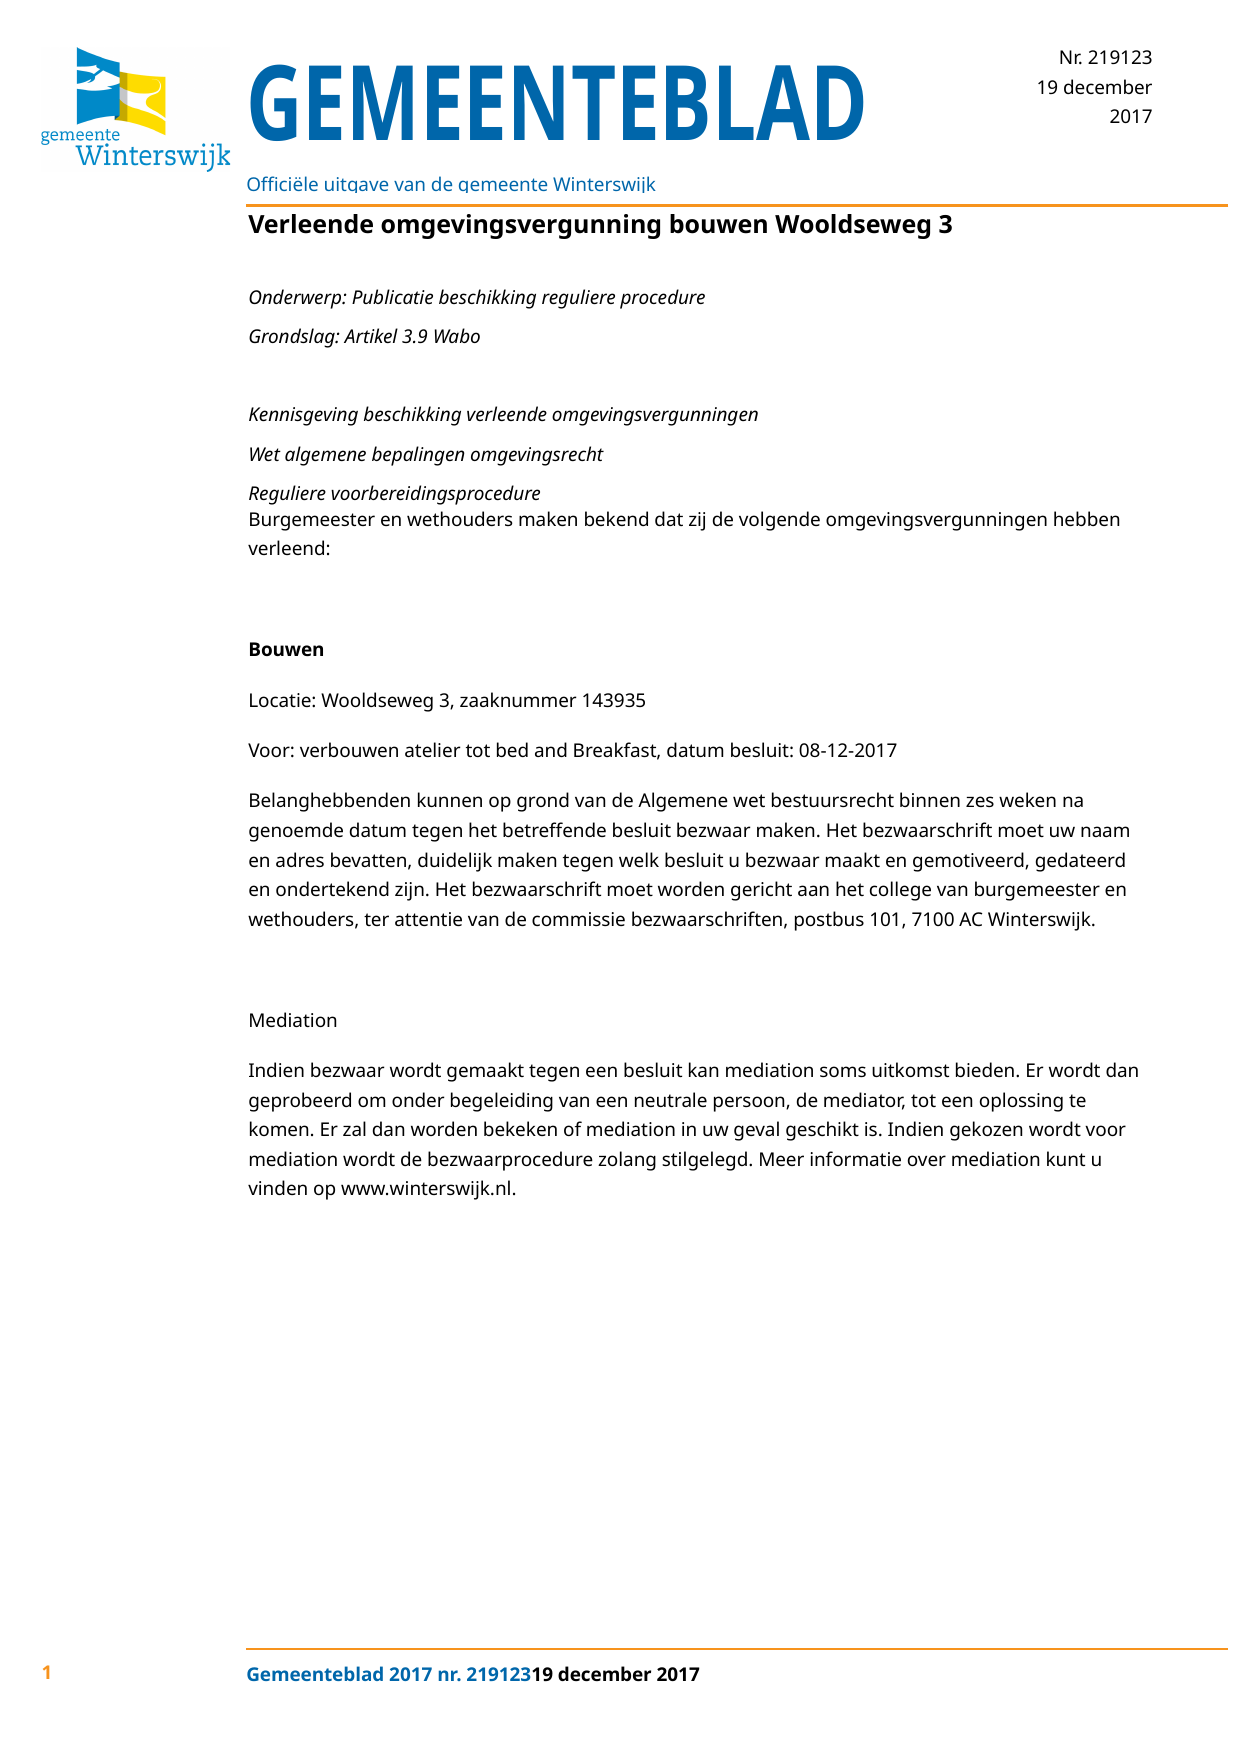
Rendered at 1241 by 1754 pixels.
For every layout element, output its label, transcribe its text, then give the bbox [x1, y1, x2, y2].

text Reguliere voorbereidingsprocedure [248, 480, 1152, 506]
text Verleende omgevingsvergunning bouwen Wooldseweg 3 [248, 207, 1152, 241]
text Grondslag: Artikel 3.9 Wabo [248, 323, 1152, 349]
text Burgemeester en wethouders maken bekend dat zij de volgende omgevingsvergunningen hebben verleend: [248, 506, 1152, 561]
text Kennisgeving beschikking verleende omgevingsvergunningen [248, 402, 1152, 427]
text Locatie: Wooldseweg 3, zaaknummer 143935 [248, 687, 1152, 712]
picture [225, 153, 231, 162]
text Onderwerp: Publicatie beschikking reguliere procedure [248, 284, 1152, 309]
text Bouwen [248, 636, 1152, 662]
text Wet algemene bepalingen omgevingsrecht [248, 441, 1152, 467]
text Voor: verbouwen atelier tot bed and Breakfast, datum besluit: 08-12-2017 [248, 737, 1152, 763]
text Belanghebbenden kunnen op grond van de Algemene wet bestuursrecht binnen zes weken na genoemde datum tegen het betreffende besluit bezwaar maken. Het bezwaarschrift moet uw naam en adres bevatten, duidelijk maken tegen welk besluit u bezwaar maakt en gemotiveerd, gedateerd en ondertekend zijn. Het bezwaarschrift moet worden gericht aan het college van burgemeester en wethouders, ter attentie van de commissie bezwaarschriften, postbus 101, 7100 AC Winterswijk. [248, 788, 1152, 932]
text Indien bezwaar wordt gemaakt tegen een besluit kan mediation soms uitkomst bieden. Er wordt dan geprobeerd om onder begeleiding van een neutrale persoon, de mediator, tot een oplossing te komen. Er zal dan worden bekeken of mediation in uw geval geschikt is. Indien gekozen wordt voor mediation wordt de bezwaarprocedure zolang stilgelegd. Meer informatie over mediation kunt u vinden op www.winterswijk.nl. [248, 1057, 1152, 1201]
text Mediation [248, 1007, 1152, 1032]
picture [41, 47, 231, 172]
